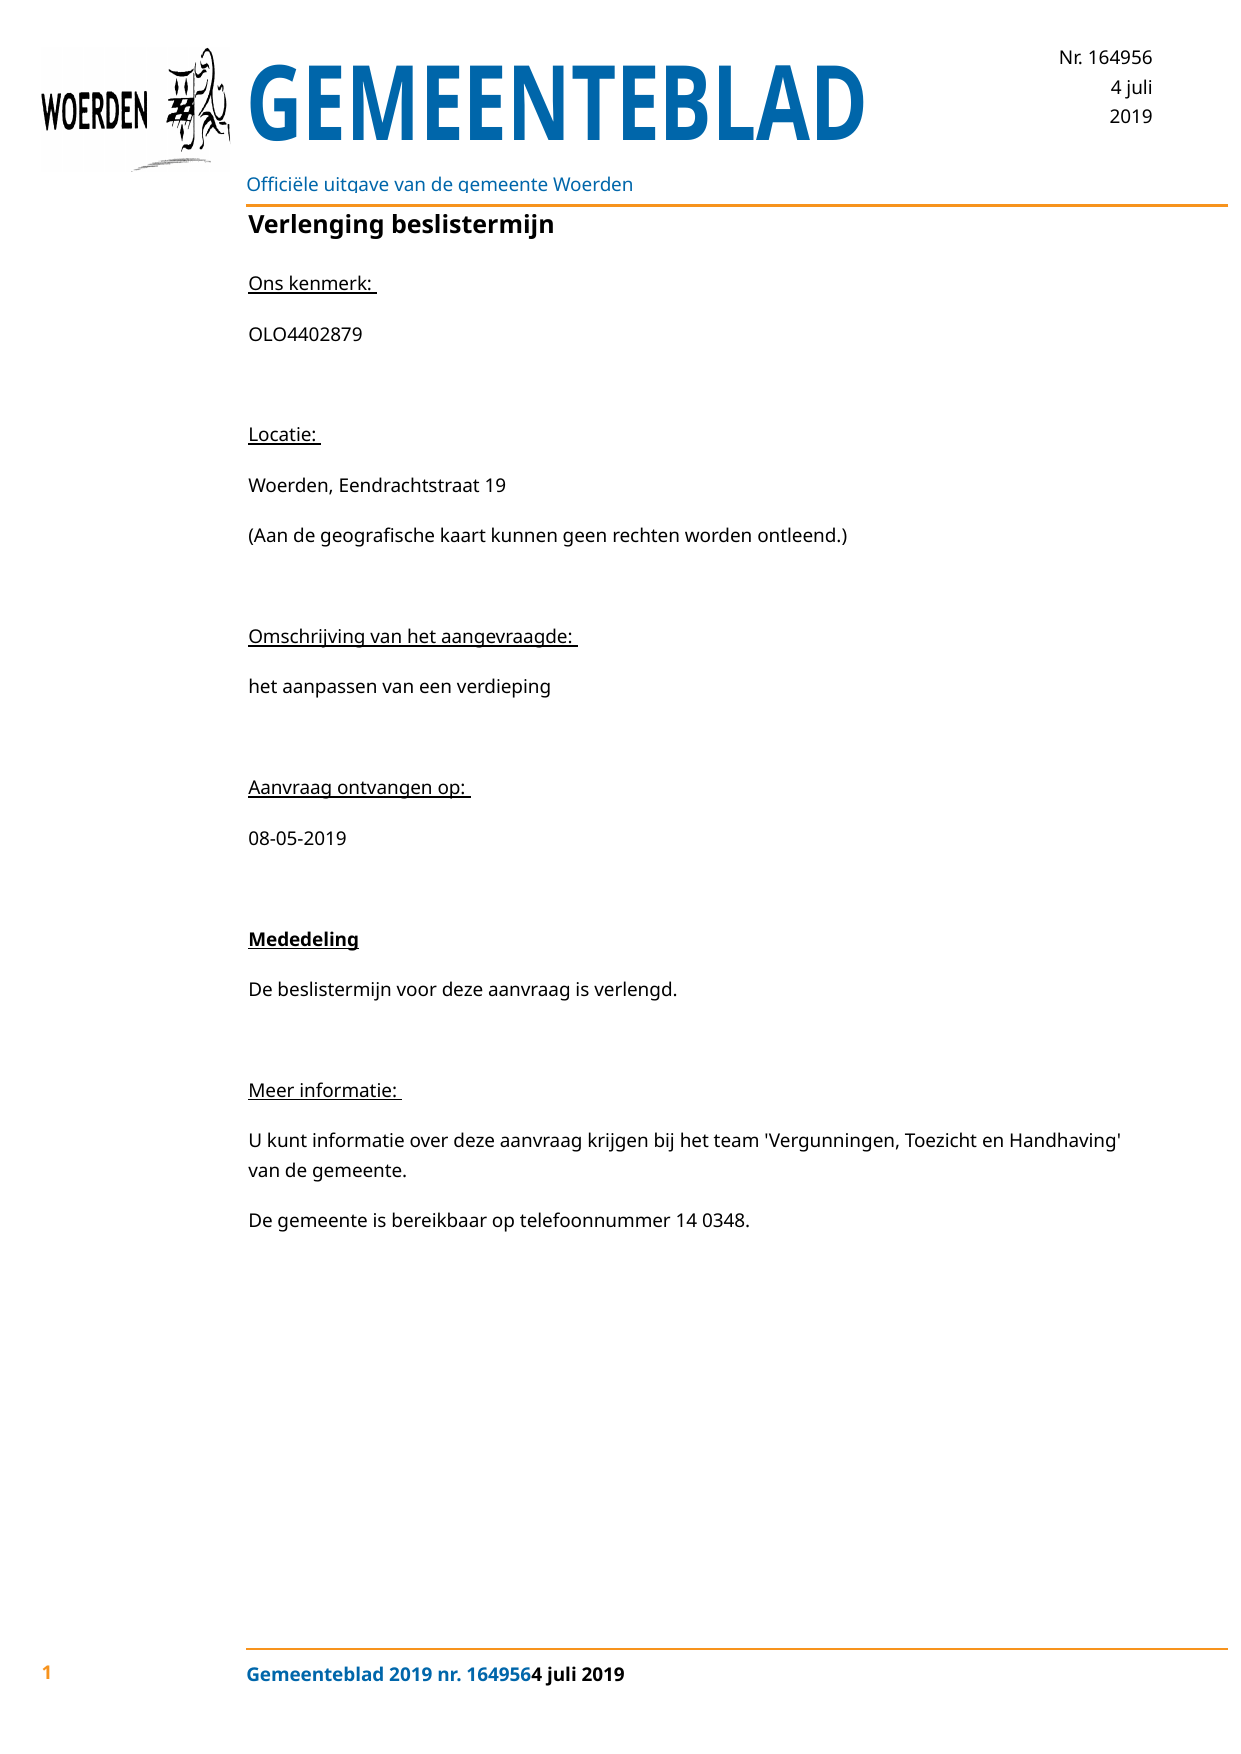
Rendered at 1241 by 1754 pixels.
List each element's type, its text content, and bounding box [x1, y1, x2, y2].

text De gemeente is bereikbaar op telefoonnummer 14 0348. [248, 1207, 1152, 1233]
text Meer informatie: [248, 1077, 1152, 1103]
text (Aan de geografische kaart kunnen geen rechten worden ontleend.) [248, 522, 1152, 548]
text Mededeling [248, 926, 1152, 951]
text het aanpassen van een verdieping [248, 674, 1152, 699]
text Ons kenmerk: [248, 270, 1152, 296]
text Omschrijving van het aangevraagde: [248, 623, 1152, 649]
text Locatie: [248, 422, 1152, 447]
text Aanvraag ontvangen op: [248, 774, 1152, 800]
text Verlenging beslistermijn [248, 207, 1152, 241]
picture [41, 47, 231, 172]
text OLO4402879 [248, 321, 1152, 346]
text Woerden, Eendrachtstraat 19 [248, 472, 1152, 498]
text U kunt informatie over deze aanvraag krijgen bij het team 'Vergunningen, Toezicht en Handhaving' van de gemeente. [248, 1127, 1152, 1183]
text De beslistermijn voor deze aanvraag is verlengd. [248, 976, 1152, 1002]
text 08-05-2019 [248, 825, 1152, 851]
